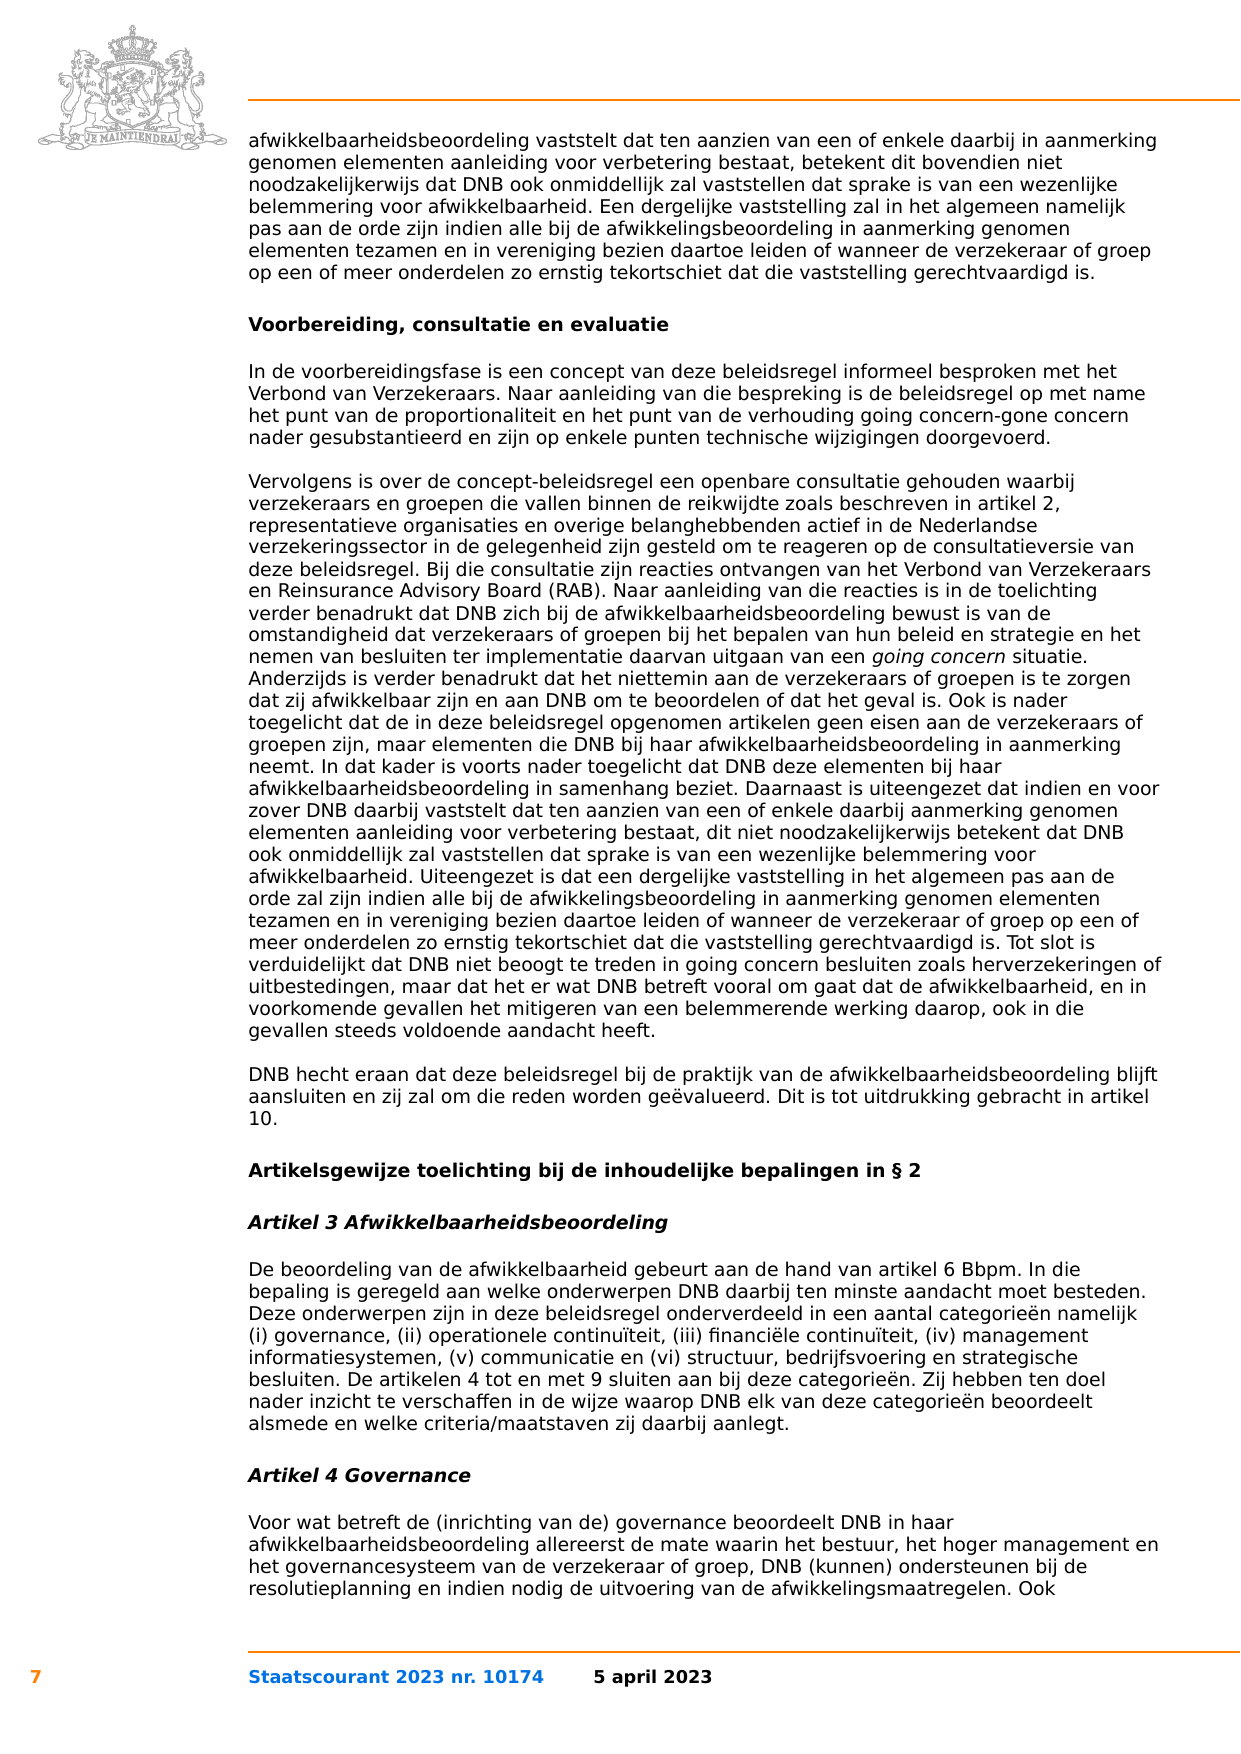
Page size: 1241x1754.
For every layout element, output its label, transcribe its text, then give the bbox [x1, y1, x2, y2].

text DNB hecht eraan dat deze beleidsregel bij de praktijk van de afwikkelbaarheidsbeoordeling blijft aansluiten en zij zal om die reden worden geëvalueerd. Dit is tot uitdrukking gebracht in artikel 10. [248, 1064, 1163, 1130]
subtitle Artikelsgewijze toelichting bij de inhoudelijke bepalingen in § 2 [248, 1160, 1163, 1182]
text In de voorbereidingsfase is een concept van deze beleidsregel informeel besproken met het Verbond van Verzekeraars. Naar aanleiding van die bespreking is de beleidsregel op met name het punt van de proportionaliteit en het punt van de verhouding going concern-gone concern nader gesubstantieerd en zijn op enkele punten technische wijzigingen doorgevoerd. [248, 361, 1163, 449]
subtitle Artikel 4 Governance [248, 1464, 1163, 1487]
text Voor wat betreft de (inrichting van de) governance beoordeelt DNB in haar afwikkelbaarheidsbeoordeling allereerst de mate waarin het bestuur, het hoger management en het governancesysteem van de verzekeraar of groep, DNB (kunnen) ondersteunen bij de resolutieplanning en indien nodig de uitvoering van de afwikkelingsmaatregelen. Ook [248, 1512, 1163, 1599]
text De beoordeling van de afwikkelbaarheid gebeurt aan de hand van artikel 6 Bbpm. In die bepaling is geregeld aan welke onderwerpen DNB daarbij ten minste aandacht moet besteden. Deze onderwerpen zijn in deze beleidsregel onderverdeeld in een aantal categorieën namelijk (i) governance, (ii) operationele continuïteit, (iii) financiële continuïteit, (iv) management informatiesystemen, (v) communicatie en (vi) structuur, bedrijfsvoering en strategische besluiten. De artikelen 4 tot en met 9 sluiten aan bij deze categorieën. Zij hebben ten doel nader inzicht te verschaffen in de wijze waarop DNB elk van deze categorieën beoordeelt alsmede en welke criteria/maatstaven zij daarbij aanlegt. [248, 1259, 1163, 1434]
subtitle Voorbereiding, consultatie en evaluatie [248, 314, 1163, 336]
text afwikkelbaarheidsbeoordeling vaststelt dat ten aanzien van een of enkele daarbij in aanmerking genomen elementen aanleiding voor verbetering bestaat, betekent dit bovendien niet noodzakelijkerwijs dat DNB ook onmiddellijk zal vaststellen dat sprake is van een wezenlijke belemmering voor afwikkelbaarheid. Een dergelijke vaststelling zal in het algemeen namelijk pas aan de orde zijn indien alle bij de afwikkelingsbeoordeling in aanmerking genomen elementen tezamen en in vereniging bezien daartoe leiden of wanneer de verzekeraar of groep op een of meer onderdelen zo ernstig tekortschiet dat die vaststelling gerechtvaardigd is. [248, 130, 1163, 284]
subtitle Artikel 3 Afwikkelbaarheidsbeoordeling [248, 1212, 1163, 1234]
text Vervolgens is over de concept-beleidsregel een openbare consultatie gehouden waarbij verzekeraars en groepen die vallen binnen de reikwijdte zoals beschreven in artikel 2, representatieve organisaties en overige belanghebbenden actief in de Nederlandse verzekeringssector in de gelegenheid zijn gesteld om te reageren op de consultatieversie van deze beleidsregel. Bij die consultatie zijn reacties ontvangen van het Verbond van Verzekeraars en Reinsurance Advisory Board (RAB). Naar aanleiding van die reacties is in de toelichting verder benadrukt dat DNB zich bij de afwikkelbaarheidsbeoordeling bewust is van de omstandigheid dat verzekeraars of groepen bij het bepalen van hun beleid en strategie en het nemen van besluiten ter implementatie daarvan uitgaan van een going concern situatie. Anderzijds is verder benadrukt dat het niettemin aan de verzekeraars of groepen is te zorgen dat zij afwikkelbaar zijn en aan DNB om te beoordelen of dat het geval is. Ook is nader toegelicht dat de in deze beleidsregel opgenomen artikelen geen eisen aan de verzekeraars of groepen zijn, maar elementen die DNB bij haar afwikkelbaarheidsbeoordeling in aanmerking neemt. In dat kader is voorts nader toegelicht dat DNB deze elementen bij haar afwikkelbaarheidsbeoordeling in samenhang beziet. Daarnaast is uiteengezet dat indien en voor zover DNB daarbij vaststelt dat ten aanzien van een of enkele daarbij aanmerking genomen elementen aanleiding voor verbetering bestaat, dit niet noodzakelijkerwijs betekent dat DNB ook onmiddellijk zal vaststellen dat sprake is van een wezenlijke belemmering voor afwikkelbaarheid. Uiteengezet is dat een dergelijke vaststelling in het algemeen pas aan de orde zal zijn indien alle bij de afwikkelingsbeoordeling in aanmerking genomen elementen tezamen en in vereniging bezien daartoe leiden of wanneer de verzekeraar of groep op een of meer onderdelen zo ernstig tekortschiet dat die vaststelling gerechtvaardigd is. Tot slot is verduidelijkt dat DNB niet beoogt te treden in going concern besluiten zoals herverzekeringen of uitbestedingen, maar dat het er wat DNB betreft vooral om gaat dat de afwikkelbaarheid, en in voorkomende gevallen het mitigeren van een belemmerende werking daarop, ook in die gevallen steeds voldoende aandacht heeft. [248, 471, 1163, 1042]
picture [38, 25, 227, 150]
